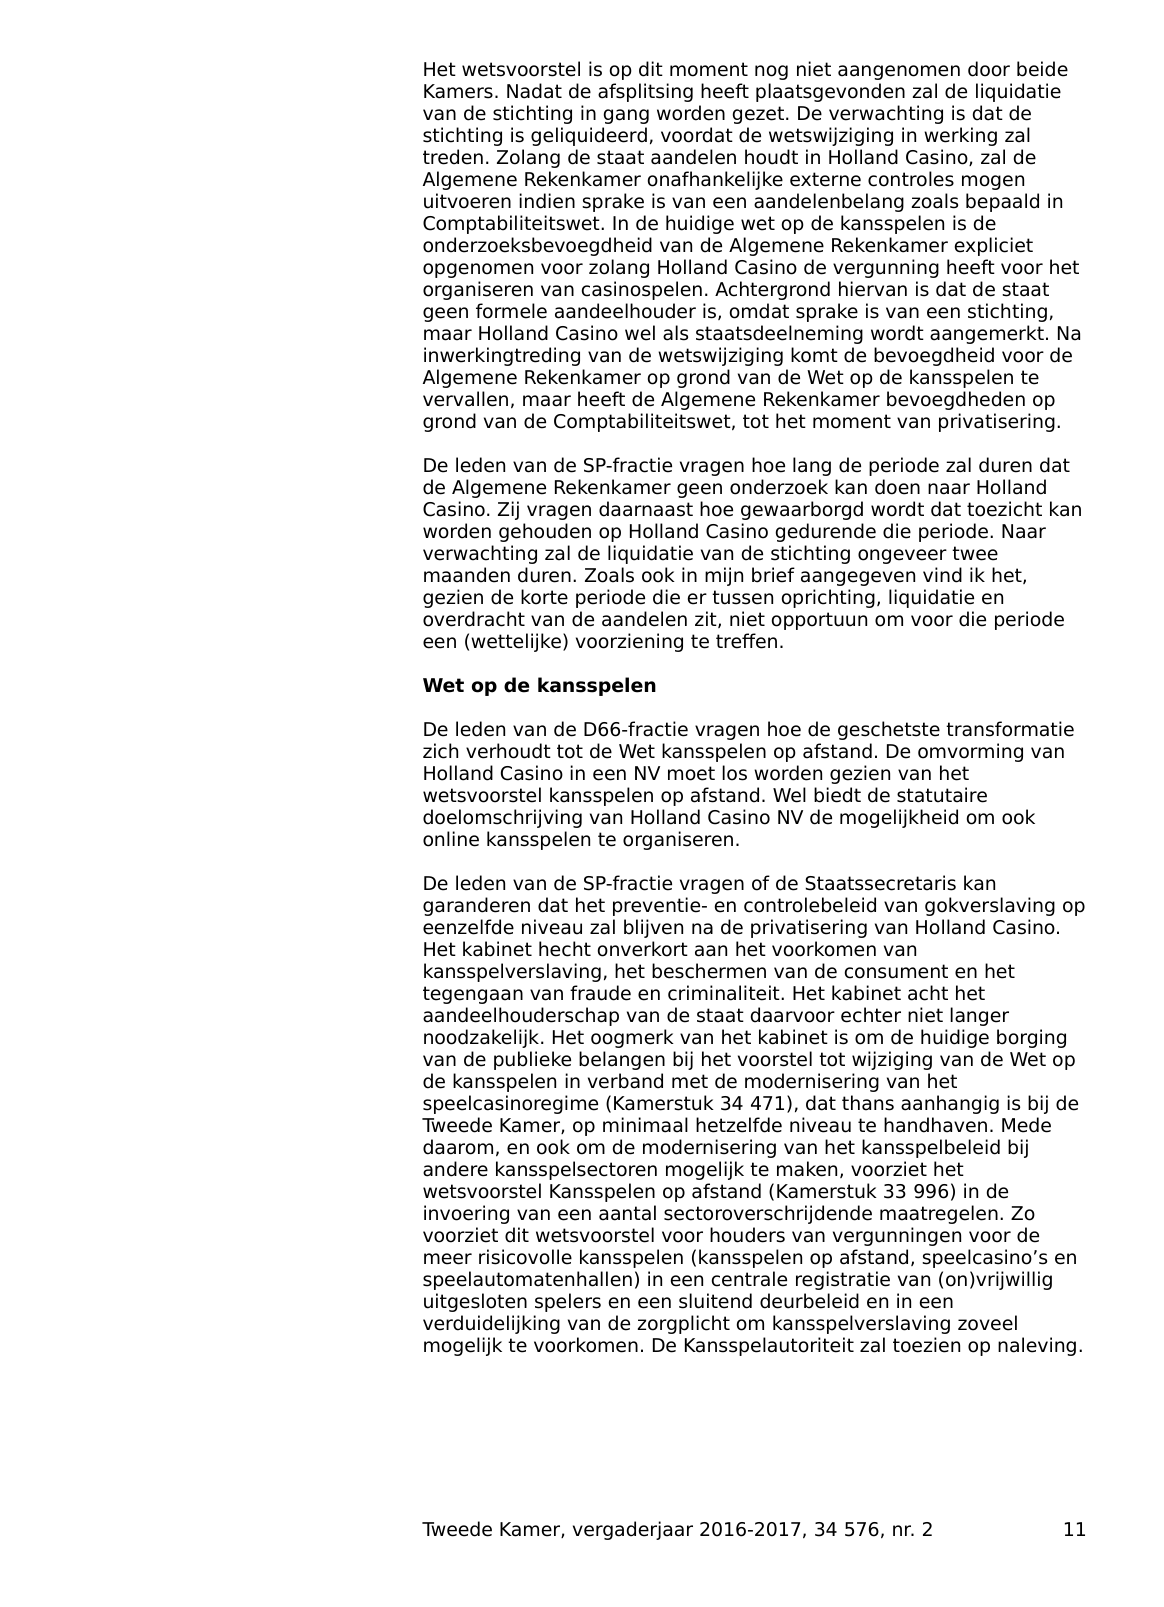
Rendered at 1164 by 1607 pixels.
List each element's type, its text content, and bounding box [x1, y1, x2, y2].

text De leden van de SP-fractie vragen of de Staatssecretaris kan garanderen dat het preventie- en controlebeleid van gokverslaving op eenzelfde niveau zal blijven na de privatisering van Holland Casino. Het kabinet hecht onverkort aan het voorkomen van kansspelverslaving, het beschermen van de consument en het tegengaan van fraude en criminaliteit. Het kabinet acht het aandeelhouderschap van de staat daarvoor echter niet langer noodzakelijk. Het oogmerk van het kabinet is om de huidige borging van de publieke belangen bij het voorstel tot wijziging van de Wet op de kansspelen in verband met de modernisering van het speelcasinoregime (Kamerstuk 34 471), dat thans aanhangig is bij de Tweede Kamer, op minimaal hetzelfde niveau te handhaven. Mede daarom, en ook om de modernisering van het kansspelbeleid bij andere kansspelsectoren mogelijk te maken, voorziet het wetsvoorstel Kansspelen op afstand (Kamerstuk 33 996) in de invoering van een aantal sectoroverschrijdende maatregelen. Zo voorziet dit wetsvoorstel voor houders van vergunningen voor de meer risicovolle kansspelen (kansspelen op afstand, speelcasino’s en speelautomatenhallen) in een centrale registratie van (on)vrijwillig uitgesloten spelers en een sluitend deurbeleid en in een verduidelijking van de zorgplicht om kansspelverslaving zoveel mogelijk te voorkomen. De Kansspelautoriteit zal toezien op naleving. [422, 873, 1087, 1357]
text Het wetsvoorstel is op dit moment nog niet aangenomen door beide Kamers. Nadat de afsplitsing heeft plaatsgevonden zal de liquidatie van de stichting in gang worden gezet. De verwachting is dat de stichting is geliquideerd, voordat de wetswijziging in werking zal treden. Zolang de staat aandelen houdt in Holland Casino, zal de Algemene Rekenkamer onafhankelijke externe controles mogen uitvoeren indien sprake is van een aandelenbelang zoals bepaald in Comptabiliteitswet. In de huidige wet op de kansspelen is de onderzoeksbevoegdheid van de Algemene Rekenkamer expliciet opgenomen voor zolang Holland Casino de vergunning heeft voor het organiseren van casinospelen. Achtergrond hiervan is dat de staat geen formele aandeelhouder is, omdat sprake is van een stichting, maar Holland Casino wel als staatsdeelneming wordt aangemerkt. Na inwerkingtreding van de wetswijziging komt de bevoegdheid voor de Algemene Rekenkamer op grond van de Wet op de kansspelen te vervallen, maar heeft de Algemene Rekenkamer bevoegdheden op grond van de Comptabiliteitswet, tot het moment van privatisering. [422, 59, 1087, 433]
subtitle Wet op de kansspelen [422, 675, 1087, 697]
text De leden van de SP-fractie vragen hoe lang de periode zal duren dat de Algemene Rekenkamer geen onderzoek kan doen naar Holland Casino. Zij vragen daarnaast hoe gewaarborgd wordt dat toezicht kan worden gehouden op Holland Casino gedurende die periode. Naar verwachting zal de liquidatie van de stichting ongeveer twee maanden duren. Zoals ook in mijn brief aangegeven vind ik het, gezien de korte periode die er tussen oprichting, liquidatie en overdracht van de aandelen zit, niet opportuun om voor die periode een (wettelijke) voorziening te treffen. [422, 455, 1087, 653]
text De leden van de D66-fractie vragen hoe de geschetste transformatie zich verhoudt tot de Wet kansspelen op afstand. De omvorming van Holland Casino in een NV moet los worden gezien van het wetsvoorstel kansspelen op afstand. Wel biedt de statutaire doelomschrijving van Holland Casino NV de mogelijkheid om ook online kansspelen te organiseren. [422, 719, 1087, 851]
